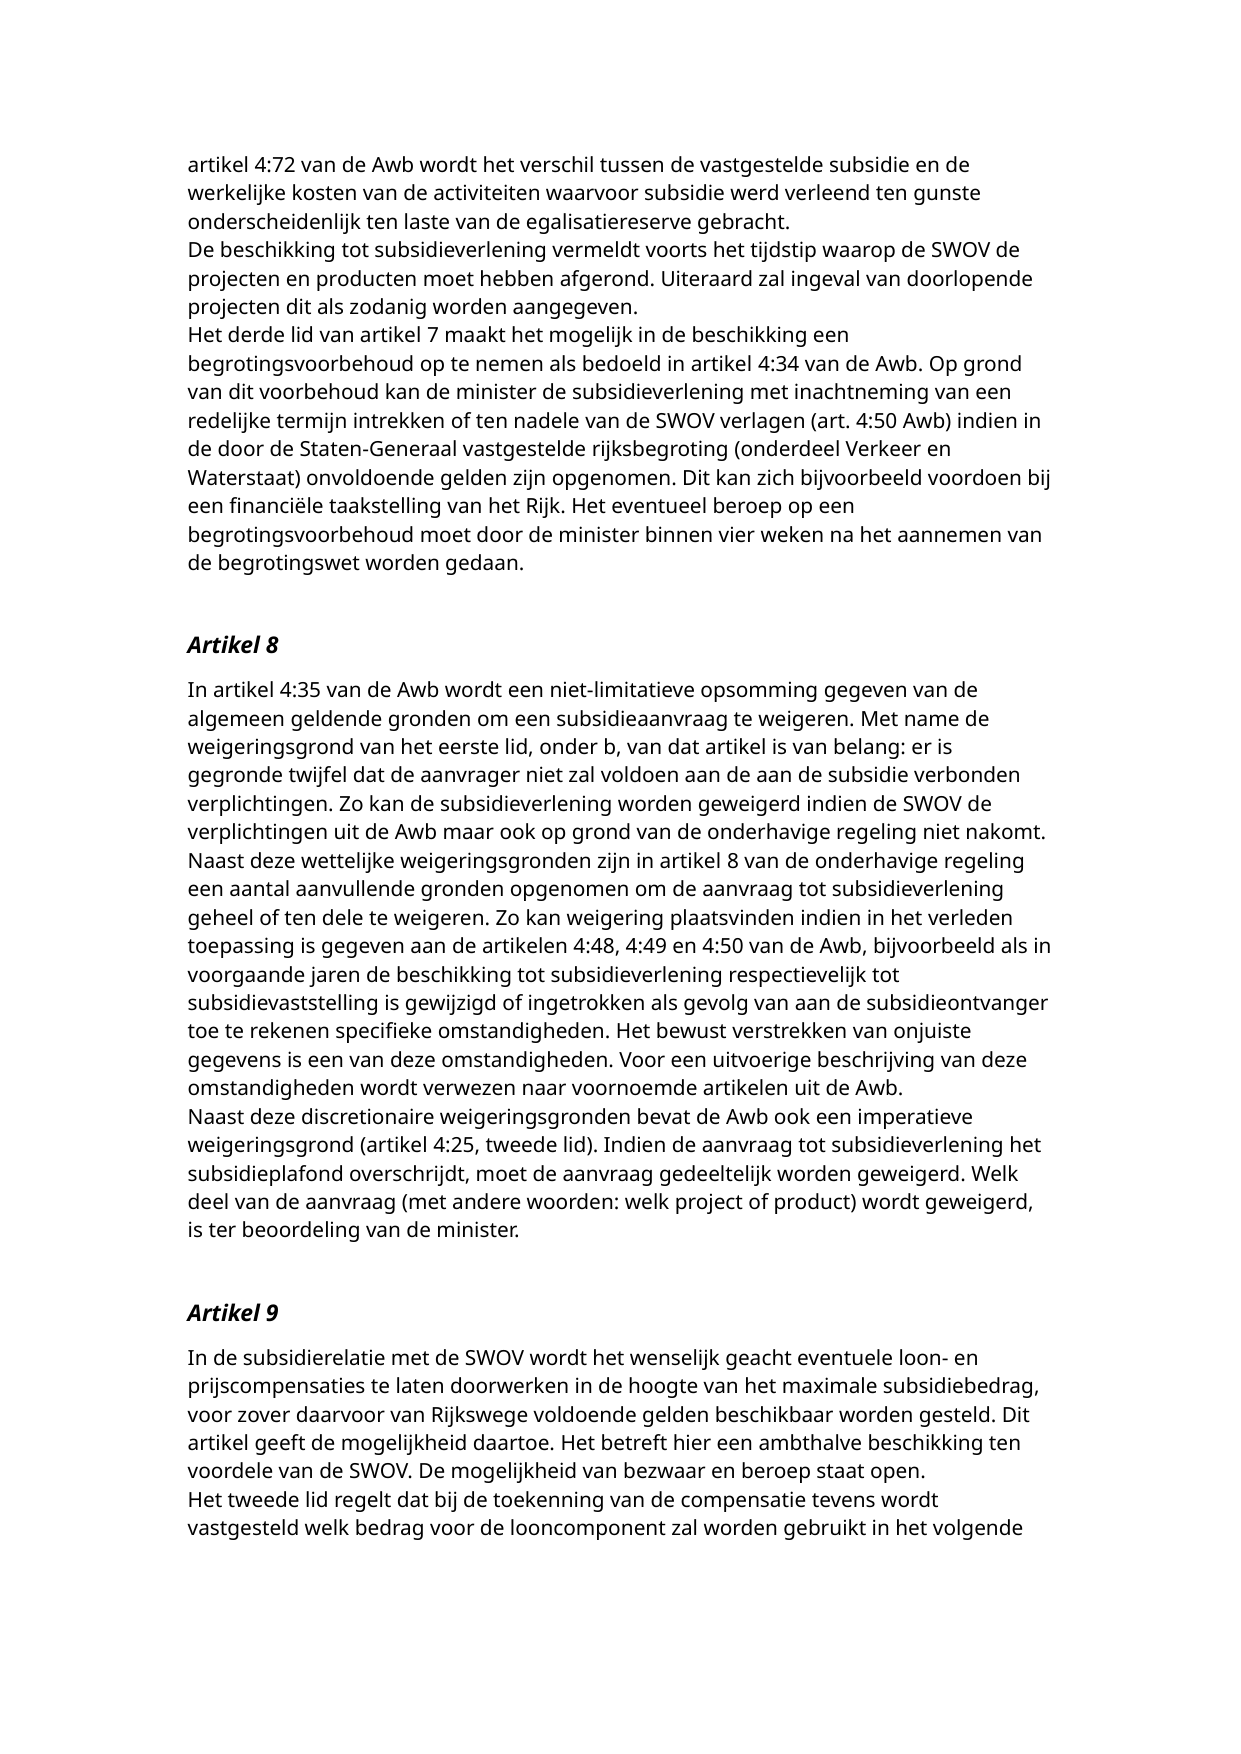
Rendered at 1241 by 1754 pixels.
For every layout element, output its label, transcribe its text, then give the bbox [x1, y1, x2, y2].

text In artikel 4:35 van de Awb wordt een niet-limitatieve opsomming gegeven van de algemeen geldende gronden om een subsidieaanvraag te weigeren. Met name de weigeringsgrond van het eerste lid, onder b, van dat artikel is van belang: er is gegronde twijfel dat de aanvrager niet zal voldoen aan de aan de subsidie verbonden verplichtingen. Zo kan de subsidieverlening worden geweigerd indien de SWOV de verplichtingen uit de Awb maar ook op grond van de onderhavige regeling niet nakomt. [187, 675, 1053, 846]
subtitle Artikel 8 [187, 629, 1053, 660]
text In de subsidierelatie met de SWOV wordt het wenselijk geacht eventuele loon- en prijscompensaties te laten doorwerken in de hoogte van het maximale subsidiebedrag, voor zover daarvoor van Rijkswege voldoende gelden beschikbaar worden gesteld. Dit artikel geeft de mogelijkheid daartoe. Het betreft hier een ambthalve beschikking ten voordele van de SWOV. De mogelijkheid van bezwaar en beroep staat open. [187, 1343, 1053, 1485]
text artikel 4:72 van de Awb wordt het verschil tussen de vastgestelde subsidie en de werkelijke kosten van de activiteiten waarvoor subsidie werd verleend ten gunste onderscheidenlijk ten laste van de egalisatiereserve gebracht. [187, 150, 1053, 235]
text Naast deze discretionaire weigeringsgronden bevat de Awb ook een imperatieve weigeringsgrond (artikel 4:25, tweede lid). Indien de aanvraag tot subsidieverlening het subsidieplafond overschrijdt, moet de aanvraag gedeeltelijk worden geweigerd. Welk deel van de aanvraag (met andere woorden: welk project of product) wordt geweigerd, is ter beoordeling van de minister. [187, 1102, 1053, 1244]
subtitle Artikel 9 [187, 1297, 1053, 1328]
text De beschikking tot subsidieverlening vermeldt voorts het tijdstip waarop de SWOV de projecten en producten moet hebben afgerond. Uiteraard zal ingeval van doorlopende projecten dit als zodanig worden aangegeven. [187, 235, 1053, 321]
text Het derde lid van artikel 7 maakt het mogelijk in de beschikking een begrotingsvoorbehoud op te nemen als bedoeld in artikel 4:34 van de Awb. Op grond van dit voorbehoud kan de minister de subsidieverlening met inachtneming van een redelijke termijn intrekken of ten nadele van de SWOV verlagen (art. 4:50 Awb) indien in de door de Staten-Generaal vastgestelde rijksbegroting (onderdeel Verkeer en Waterstaat) onvoldoende gelden zijn opgenomen. Dit kan zich bijvoorbeeld voordoen bij een financiële taakstelling van het Rijk. Het eventueel beroep op een begrotingsvoorbehoud moet door de minister binnen vier weken na het aannemen van de begrotingswet worden gedaan. [187, 321, 1053, 577]
text Het tweede lid regelt dat bij de toekenning van de compensatie tevens wordt vastgesteld welk bedrag voor de looncomponent zal worden gebruikt in het volgende [187, 1485, 1053, 1542]
text Naast deze wettelijke weigeringsgronden zijn in artikel 8 van de onderhavige regeling een aantal aanvullende gronden opgenomen om de aanvraag tot subsidieverlening geheel of ten dele te weigeren. Zo kan weigering plaatsvinden indien in het verleden toepassing is gegeven aan de artikelen 4:48, 4:49 en 4:50 van de Awb, bijvoorbeeld als in voorgaande jaren de beschikking tot subsidieverlening respectievelijk tot subsidievaststelling is gewijzigd of ingetrokken als gevolg van aan de subsidieontvanger toe te rekenen specifieke omstandigheden. Het bewust verstrekken van onjuiste gegevens is een van deze omstandigheden. Voor een uitvoerige beschrijving van deze omstandigheden wordt verwezen naar voornoemde artikelen uit de Awb. [187, 846, 1053, 1102]
